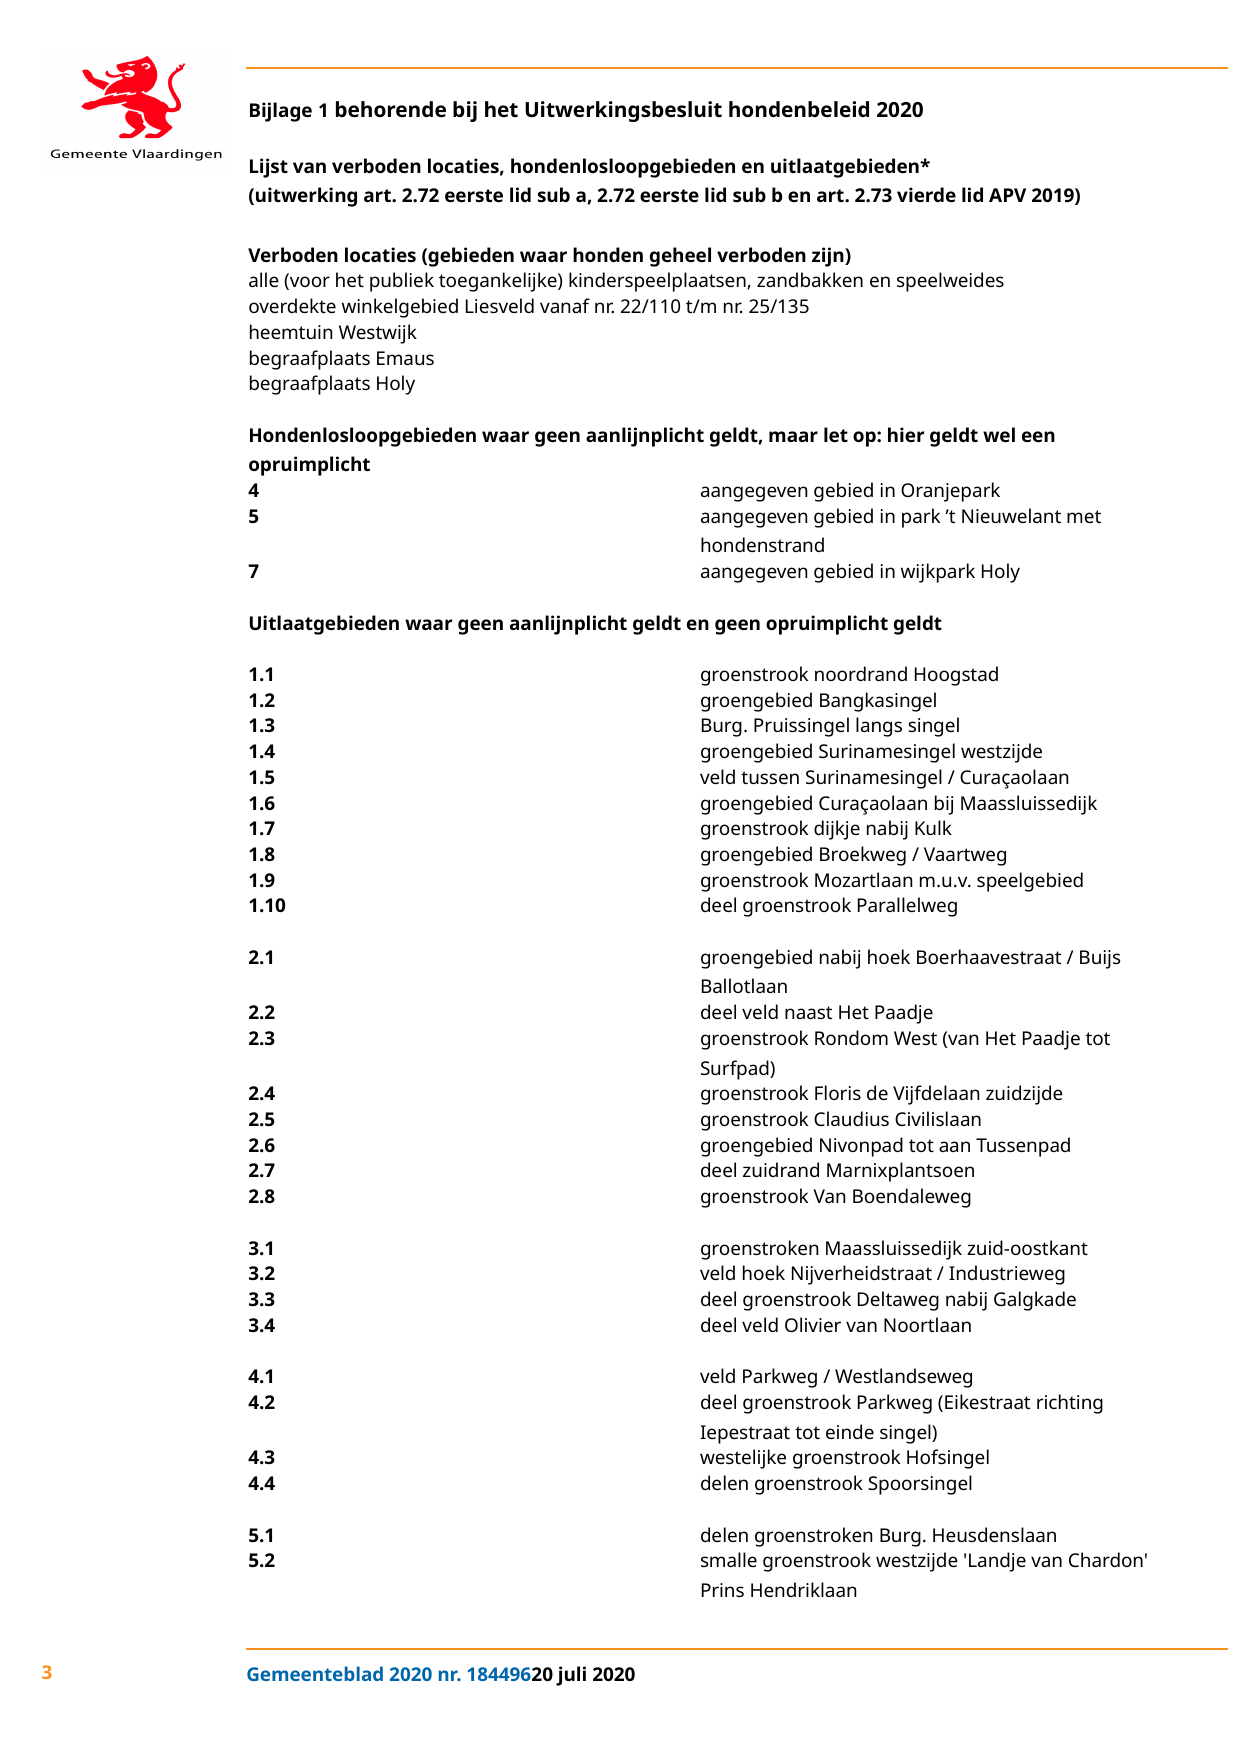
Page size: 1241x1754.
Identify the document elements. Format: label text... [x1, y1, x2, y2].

table_cell deel groenstrook Parallelweg [700, 893, 1152, 918]
table_cell 2.4 [248, 1081, 700, 1106]
table_cell 1.5 [248, 764, 700, 790]
table_cell [248, 396, 1152, 422]
table_cell 4.1 [248, 1364, 700, 1389]
table_cell deel veld naast Het Paadje [700, 1000, 1152, 1025]
table_cell groengebied Curaçaolaan bij Maassluissedijk [700, 790, 1152, 816]
table_cell heemtuin Westwijk [248, 319, 1152, 345]
table_cell 2.8 [248, 1184, 700, 1209]
table_cell veld tussen Surinamesingel / Curaçaolaan [700, 764, 1152, 790]
table_cell [248, 1338, 700, 1363]
table_cell aangegeven gebied in wijkpark Holy [700, 558, 1152, 584]
table_cell aangegeven gebied in Oranjepark [700, 477, 1152, 503]
table_cell 4.4 [248, 1470, 700, 1496]
table_cell alle (voor het publiek toegankelijke) kinderspeelplaatsen, zandbakken en speelweides [248, 268, 1152, 293]
table_cell 5.1 [248, 1522, 700, 1547]
table_cell 2.7 [248, 1158, 700, 1183]
table_cell veld hoek Nijverheidstraat / Industrieweg [700, 1261, 1152, 1286]
table_cell 4.2 [248, 1389, 700, 1444]
table_cell groenstrook Van Boendaleweg [700, 1184, 1152, 1209]
table_cell groenstrook noordrand Hoogstad [700, 661, 1152, 687]
table_cell [248, 1209, 700, 1235]
picture [41, 47, 231, 172]
text Bijlage 1 behorende bij het Uitwerkingsbesluit hondenbeleid 2020 [248, 95, 1152, 123]
table_cell groenstrook dijkje nabij Kulk [700, 816, 1152, 841]
table_cell aangegeven gebied in park ’t Nieuwelant met hondenstrand [700, 503, 1152, 558]
table_cell groengebied nabij hoek Boerhaavestraat / Buijs Ballotlaan [700, 944, 1152, 999]
table_cell 1.7 [248, 816, 700, 841]
table_cell 1.4 [248, 738, 700, 764]
table_cell [248, 919, 700, 944]
table_cell deel zuidrand Marnixplantsoen [700, 1158, 1152, 1183]
table_cell 2.1 [248, 944, 700, 999]
table_cell 4 [248, 477, 700, 503]
table_cell Uitlaatgebieden waar geen aanlijnplicht geldt en geen opruimplicht geldt [248, 610, 1152, 635]
table_cell groenstrook Claudius Civilislaan [700, 1106, 1152, 1132]
table_cell [248, 584, 1152, 610]
table_cell 1.2 [248, 687, 700, 713]
table_cell 5 [248, 503, 700, 558]
table_cell groengebied Nivonpad tot aan Tussenpad [700, 1132, 1152, 1158]
table_cell begraafplaats Holy [248, 370, 1152, 396]
table_cell 1.3 [248, 713, 700, 738]
text (uitwerking art. 2.72 eerste lid sub a, 2.72 eerste lid sub b en art. 2.73 vierde lid APV 2019) [248, 182, 1152, 208]
table_cell deel groenstrook Deltaweg nabij Galgkade [700, 1286, 1152, 1312]
table_cell smalle groenstrook westzijde 'Landje van Chardon' Prins Hendriklaan [700, 1548, 1152, 1603]
table_cell 1.6 [248, 790, 700, 816]
table_cell 3.2 [248, 1261, 700, 1286]
table_cell westelijke groenstrook Hofsingel [700, 1445, 1152, 1470]
table_cell 2.2 [248, 1000, 700, 1025]
table_cell 1.8 [248, 841, 700, 867]
table_cell groenstroken Maassluissedijk zuid-oostkant [700, 1235, 1152, 1261]
table_cell delen groenstroken Burg. Heusdenslaan [700, 1522, 1152, 1547]
table_cell [700, 919, 1152, 944]
table_cell groengebied Bangkasingel [700, 687, 1152, 713]
table_cell overdekte winkelgebied Liesveld vanaf nr. 22/110 t/m nr. 25/135 [248, 293, 1152, 319]
table_cell 1.1 [248, 661, 700, 687]
table_cell deel groenstrook Parkweg (Eikestraat richting Iepestraat tot einde singel) [700, 1389, 1152, 1444]
table_cell 1.10 [248, 893, 700, 918]
table_cell [700, 1209, 1152, 1235]
table_cell groengebied Broekweg / Vaartweg [700, 841, 1152, 867]
table_cell 4.3 [248, 1445, 700, 1470]
table_cell deel veld Olivier van Noortlaan [700, 1312, 1152, 1338]
table_cell 2.5 [248, 1106, 700, 1132]
table_cell [700, 1338, 1152, 1363]
table_cell 3.3 [248, 1286, 700, 1312]
table_cell delen groenstrook Spoorsingel [700, 1470, 1152, 1496]
table_cell [248, 1496, 700, 1522]
table_cell Hondenlosloopgebieden waar geen aanlijnplicht geldt, maar let op: hier geldt wel een opruimplicht [248, 422, 1152, 477]
table_cell 1.9 [248, 867, 700, 893]
text Lijst van verboden locaties, hondenlosloopgebieden en uitlaatgebieden* [248, 153, 1152, 179]
table_cell [248, 635, 1152, 661]
table_cell 5.2 [248, 1548, 700, 1603]
table_cell 2.6 [248, 1132, 700, 1158]
table_cell groenstrook Mozartlaan m.u.v. speelgebied [700, 867, 1152, 893]
table_cell begraafplaats Emaus [248, 345, 1152, 370]
table_cell 2.3 [248, 1025, 700, 1081]
table_cell [700, 1496, 1152, 1522]
table_cell veld Parkweg / Westlandseweg [700, 1364, 1152, 1389]
table_cell groengebied Surinamesingel westzijde [700, 738, 1152, 764]
table_cell 3.4 [248, 1312, 700, 1338]
table_cell groenstrook Floris de Vijfdelaan zuidzijde [700, 1081, 1152, 1106]
table_cell 3.1 [248, 1235, 700, 1261]
table_cell Burg. Pruissingel langs singel [700, 713, 1152, 738]
table_header Verboden locaties (gebieden waar honden geheel verboden zijn) [248, 242, 1152, 267]
table_cell 7 [248, 558, 700, 584]
table_cell groenstrook Rondom West (van Het Paadje tot Surfpad) [700, 1025, 1152, 1081]
